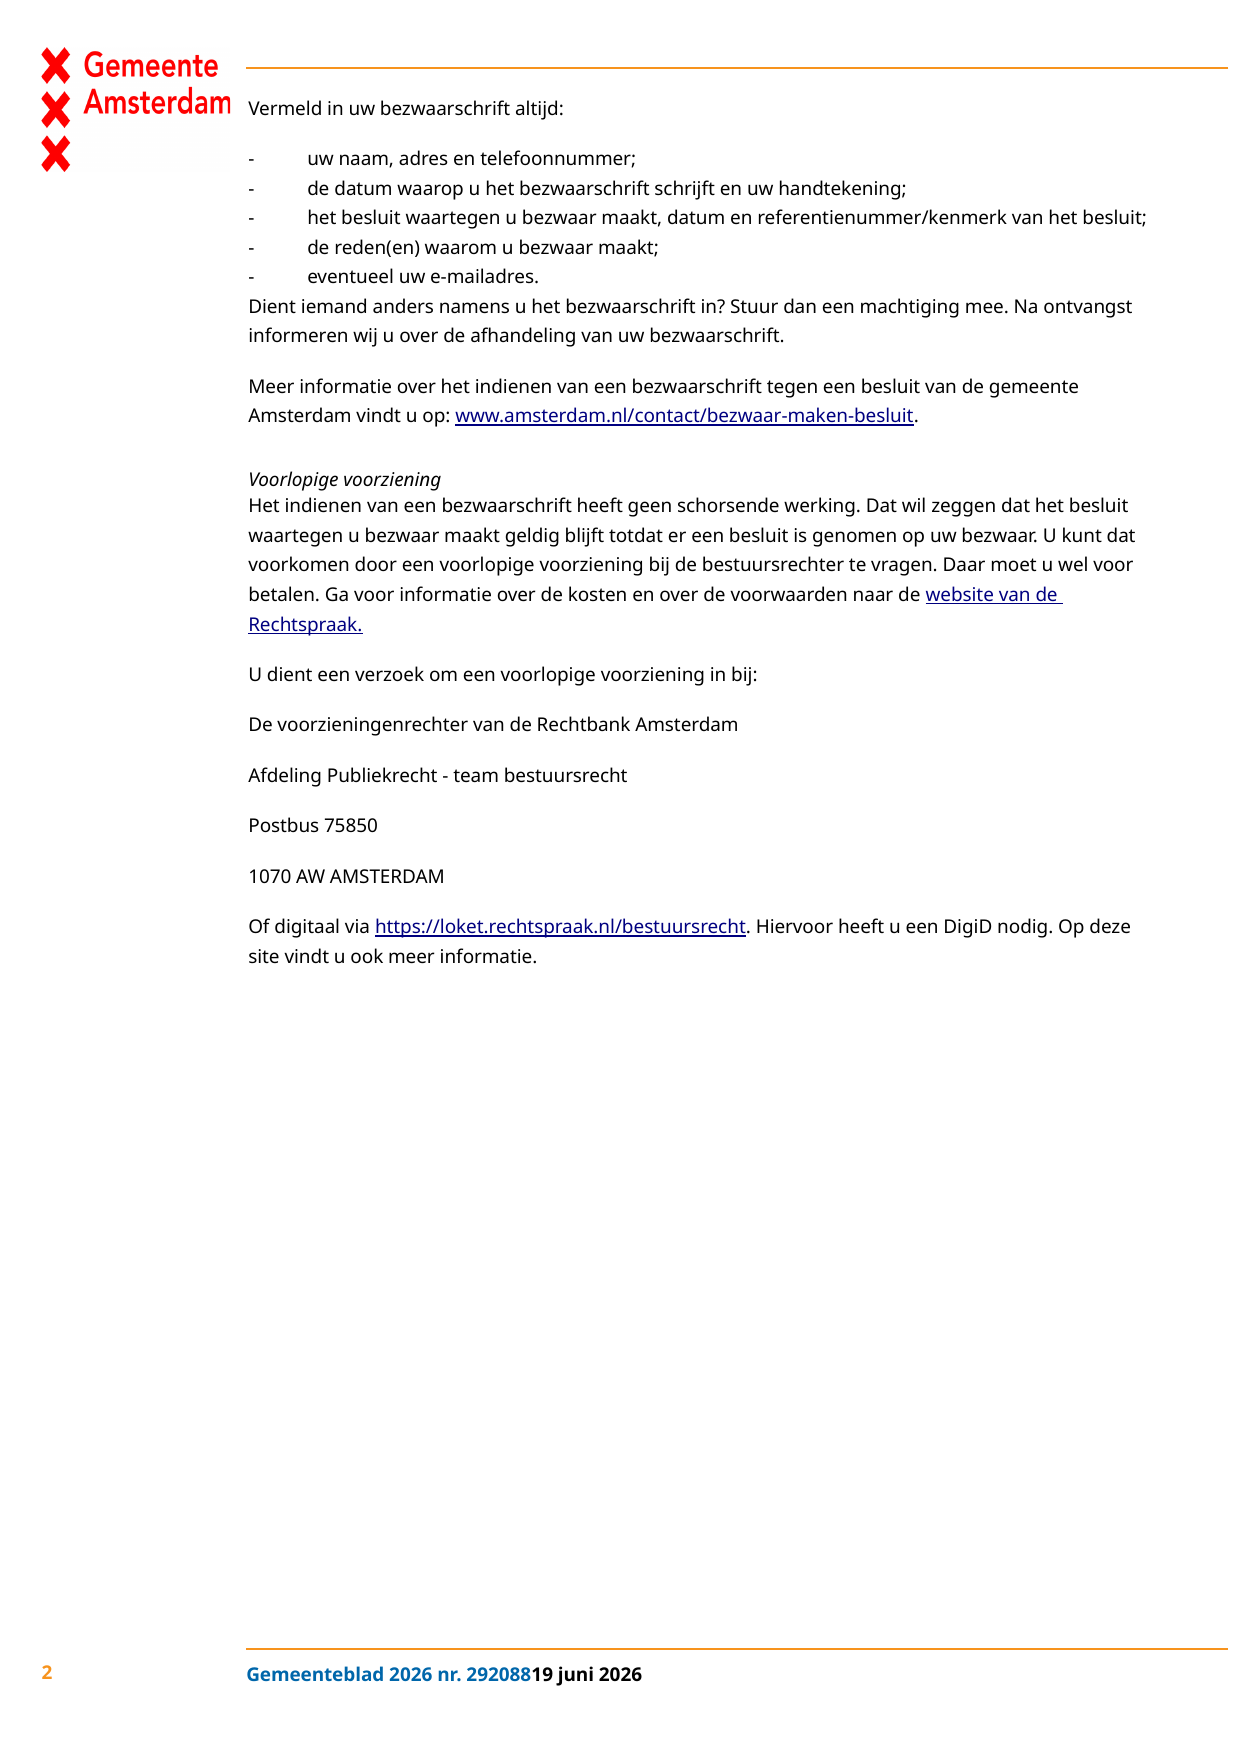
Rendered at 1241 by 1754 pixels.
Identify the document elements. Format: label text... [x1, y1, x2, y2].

list het besluit waartegen u bezwaar maakt, datum en referentienummer/kenmerk van het besluit; [248, 204, 1152, 230]
text Voorlopige voorziening [248, 467, 1152, 492]
list de reden(en) waarom u bezwaar maakt; [248, 234, 1152, 260]
text Afdeling Publiekrecht - team bestuursrecht [248, 762, 1152, 788]
text Het indienen van een bezwaarschrift heeft geen schorsende werking. Dat wil zeggen dat het besluit waartegen u bezwaar maakt geldig blijft totdat er een besluit is genomen op uw bezwaar. U kunt dat voorkomen door een voorlopige voorziening bij de bestuursrechter te vragen. Daar moet u wel voor betalen. Ga voor informatie over de kosten en over de voorwaarden naar de website van de Rechtspraak. [248, 492, 1152, 636]
picture [41, 47, 231, 172]
text De voorzieningenrechter van de Rechtbank Amsterdam [248, 712, 1152, 737]
text 1070 AW AMSTERDAM [248, 863, 1152, 888]
text Vermeld in uw bezwaarschrift altijd: [248, 95, 1152, 121]
text Of digitaal via https://loket.rechtspraak.nl/bestuursrecht. Hiervoor heeft u een DigiD nodig. Op deze site vindt u ook meer informatie. [248, 913, 1152, 968]
text Postbus 75850 [248, 812, 1152, 838]
list eventueel uw e-mailadres. [248, 263, 1152, 289]
text Meer informatie over het indienen van een bezwaarschrift tegen een besluit van de gemeente Amsterdam vindt u op: www.amsterdam.nl/contact/bezwaar-maken-besluit. [248, 373, 1152, 428]
list uw naam, adres en telefoonnummer; [248, 145, 1152, 171]
text Dient iemand anders namens u het bezwaarschrift in? Stuur dan een machtiging mee. Na ontvangst informeren wij u over de afhandeling van uw bezwaarschrift. [248, 293, 1152, 348]
text U dient een verzoek om een voorlopige voorziening in bij: [248, 661, 1152, 687]
list de datum waarop u het bezwaarschrift schrijft en uw handtekening; [248, 175, 1152, 201]
